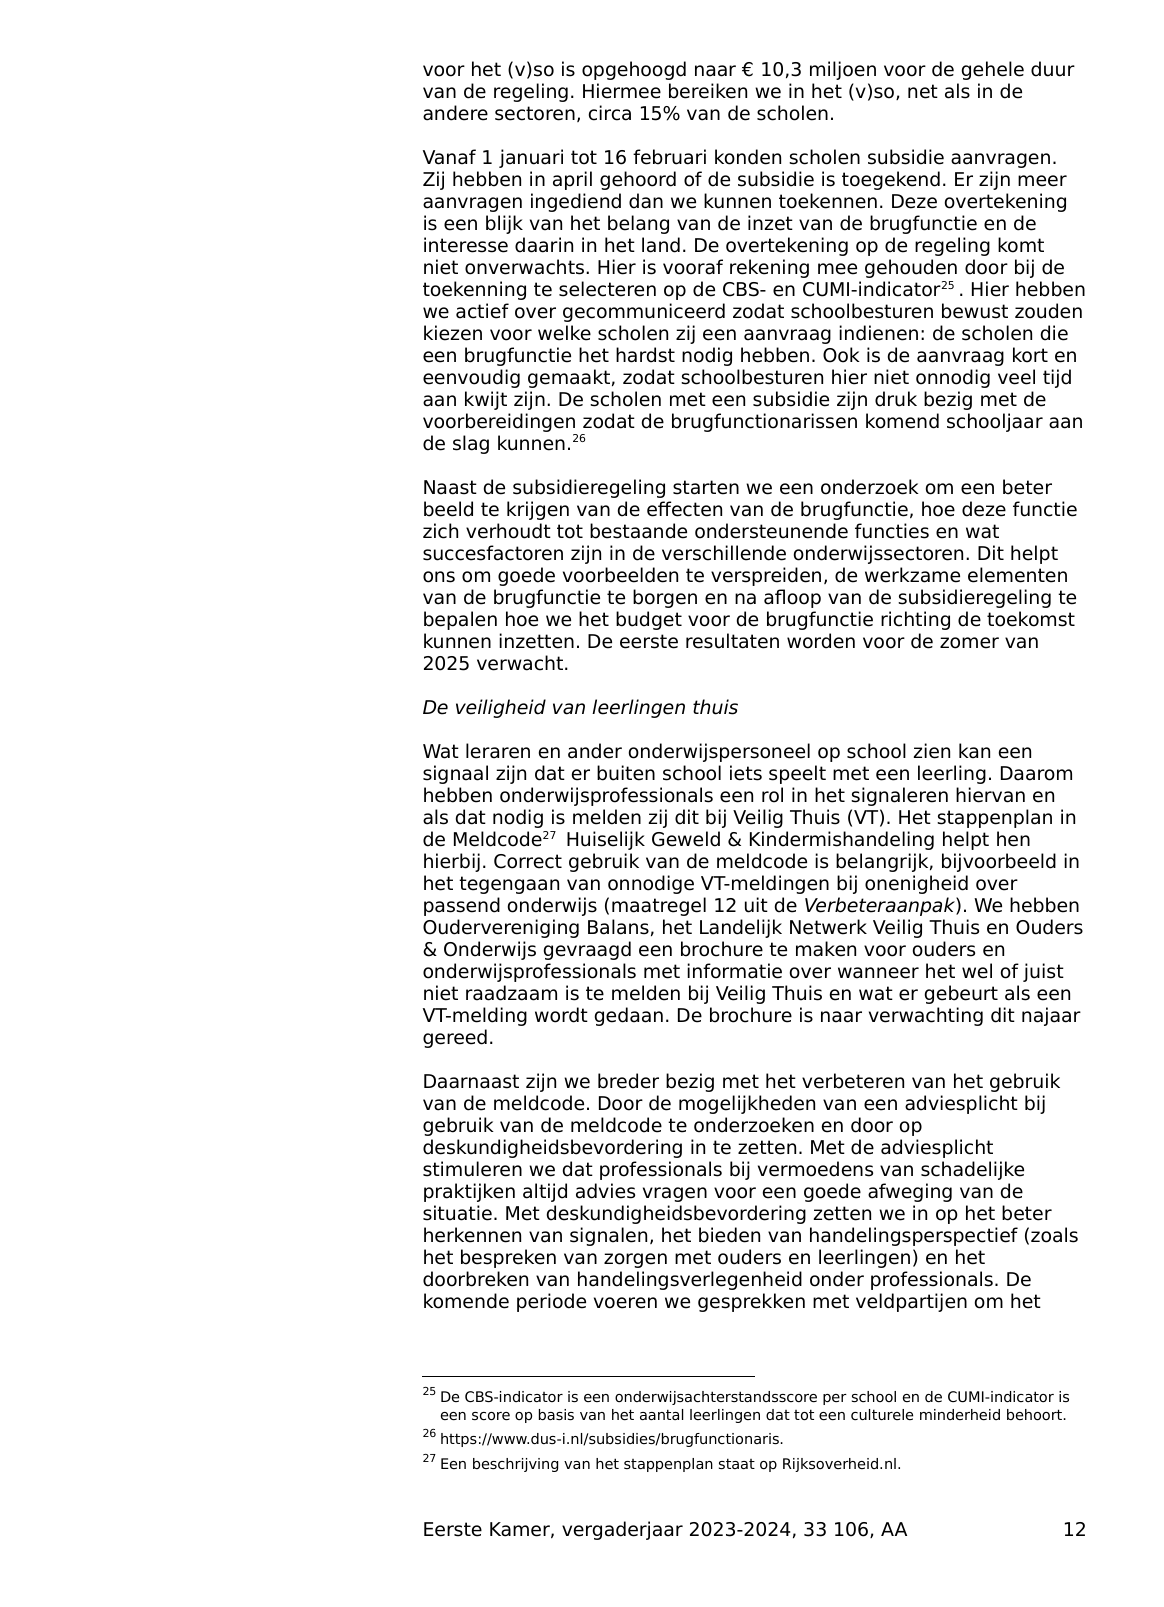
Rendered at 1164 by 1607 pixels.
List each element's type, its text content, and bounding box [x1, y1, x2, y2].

text https://www.dus-i.nl/subsidies/brugfunctionaris. [422, 1427, 1087, 1449]
text Wat leraren en ander onderwijspersoneel op school zien kan een signaal zijn dat er buiten school iets speelt met een leerling. Daarom hebben onderwijsprofessionals een rol in het signaleren hiervan en als dat nodig is melden zij dit bij Veilig Thuis (VT). Het stappenplan in de Meldcode Huiselijk Geweld & Kindermishandeling helpt hen hierbij. Correct gebruik van de meldcode is belangrijk, bijvoorbeeld in het tegengaan van onnodige VT-meldingen bij onenigheid over passend onderwijs (maatregel 12 uit de Verbeteraanpak). We hebben Oudervereniging Balans, het Landelijk Netwerk Veilig Thuis en Ouders & Onderwijs gevraagd een brochure te maken voor ouders en onderwijsprofessionals met informatie over wanneer het wel of juist niet raadzaam is te melden bij Veilig Thuis en wat er gebeurt als een VT-melding wordt gedaan. De brochure is naar verwachting dit najaar gereed. [422, 741, 1087, 1049]
text voor het (v)so is opgehoogd naar € 10,3 miljoen voor de gehele duur van de regeling. Hiermee bereiken we in het (v)so, net als in de andere sectoren, circa 15% van de scholen. [422, 59, 1087, 125]
text Daarnaast zijn we breder bezig met het verbeteren van het gebruik van de meldcode. Door de mogelijkheden van een adviesplicht bij gebruik van de meldcode te onderzoeken en door op deskundigheidsbevordering in te zetten. Met de adviesplicht stimuleren we dat professionals bij vermoedens van schadelijke praktijken altijd advies vragen voor een goede afweging van de situatie. Met deskundigheidsbevordering zetten we in op het beter herkennen van signalen, het bieden van handelingsperspectief (zoals het bespreken van zorgen met ouders en leerlingen) en het doorbreken van handelingsverlegenheid onder professionals. De komende periode voeren we gesprekken met veldpartijen om het [422, 1071, 1087, 1313]
subtitle De veiligheid van leerlingen thuis [422, 697, 1087, 719]
text Naast de subsidieregeling starten we een onderzoek om een beter beeld te krijgen van de effecten van de brugfunctie, hoe deze functie zich verhoudt tot bestaande ondersteunende functies en wat succesfactoren zijn in de verschillende onderwijssectoren. Dit helpt ons om goede voorbeelden te verspreiden, de werkzame elementen van de brugfunctie te borgen en na afloop van de subsidieregeling te bepalen hoe we het budget voor de brugfunctie richting de toekomst kunnen inzetten. De eerste resultaten worden voor de zomer van 2025 verwacht. [422, 477, 1087, 675]
text De CBS-indicator is een onderwijsachterstandsscore per school en de CUMI-indicator is een score op basis van het aantal leerlingen dat tot een culturele minderheid behoort. [422, 1385, 1087, 1424]
text Een beschrijving van het stappenplan staat op Rijksoverheid.nl. [422, 1452, 1087, 1474]
text Vanaf 1 januari tot 16 februari konden scholen subsidie aanvragen. Zij hebben in april gehoord of de subsidie is toegekend. Er zijn meer aanvragen ingediend dan we kunnen toekennen. Deze overtekening is een blijk van het belang van de inzet van de brugfunctie en de interesse daarin in het land. De overtekening op de regeling komt niet onverwachts. Hier is vooraf rekening mee gehouden door bij de toekenning te selecteren op de CBS- en CUMI-indicator. Hier hebben we actief over gecommuniceerd zodat schoolbesturen bewust zouden kiezen voor welke scholen zij een aanvraag indienen: de scholen die een brugfunctie het hardst nodig hebben. Ook is de aanvraag kort en eenvoudig gemaakt, zodat schoolbesturen hier niet onnodig veel tijd aan kwijt zijn. De scholen met een subsidie zijn druk bezig met de voorbereidingen zodat de brugfunctionarissen komend schooljaar aan de slag kunnen. [422, 147, 1087, 455]
